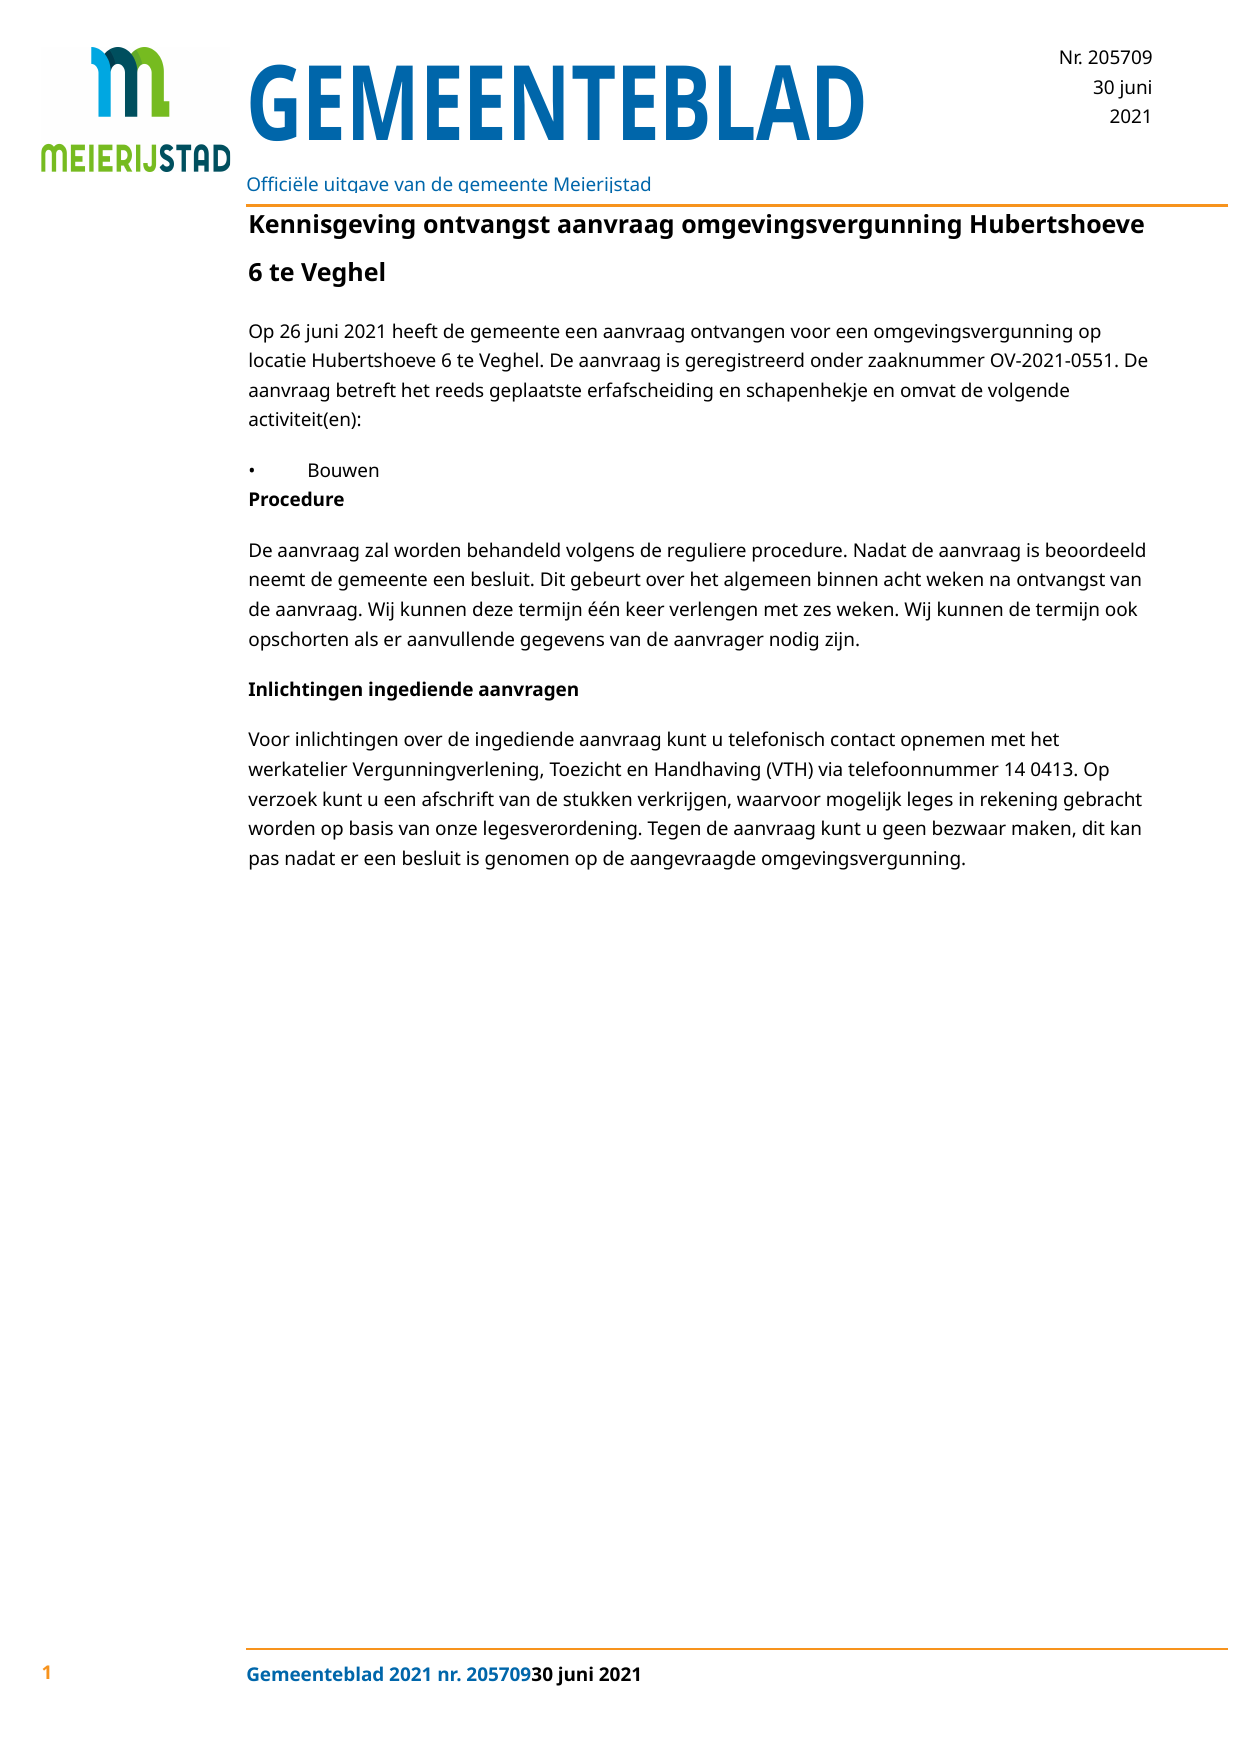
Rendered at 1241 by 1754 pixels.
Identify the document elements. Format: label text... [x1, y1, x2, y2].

picture [41, 47, 231, 172]
text De aanvraag zal worden behandeld volgens de reguliere procedure. Nadat de aanvraag is beoordeeld neemt de gemeente een besluit. Dit gebeurt over het algemeen binnen acht weken na ontvangst van de aanvraag. Wij kunnen deze termijn één keer verlengen met zes weken. Wij kunnen de termijn ook opschorten als er aanvullende gegevens van de aanvrager nodig zijn. [248, 537, 1152, 652]
text Procedure [248, 487, 1152, 512]
text Voor inlichtingen over de ingediende aanvraag kunt u telefonisch contact opnemen met het werkatelier Vergunningverlening, Toezicht en Handhaving (VTH) via telefoonnummer 14 0413. Op verzoek kunt u een afschrift van de stukken verkrijgen, waarvoor mogelijk leges in rekening gebracht worden op basis van onze legesverordening. Tegen de aanvraag kunt u geen bezwaar maken, dit kan pas nadat er een besluit is genomen op de aangevraagde omgevingsvergunning. [248, 727, 1152, 871]
text Op 26 juni 2021 heeft de gemeente een aanvraag ontvangen voor een omgevingsvergunning op locatie Hubertshoeve 6 te Veghel. De aanvraag is geregistreerd onder zaaknummer OV-2021-0551. De aanvraag betreft het reeds geplaatste erfafscheiding en schapenhekje en omvat de volgende activiteit(en): [248, 318, 1152, 432]
list Bouwen [248, 457, 1152, 483]
text Inlichtingen ingediende aanvragen [248, 676, 1152, 702]
text Kennisgeving ontvangst aanvraag omgevingsvergunning Hubertshoeve 6 te Veghel [248, 207, 1152, 288]
